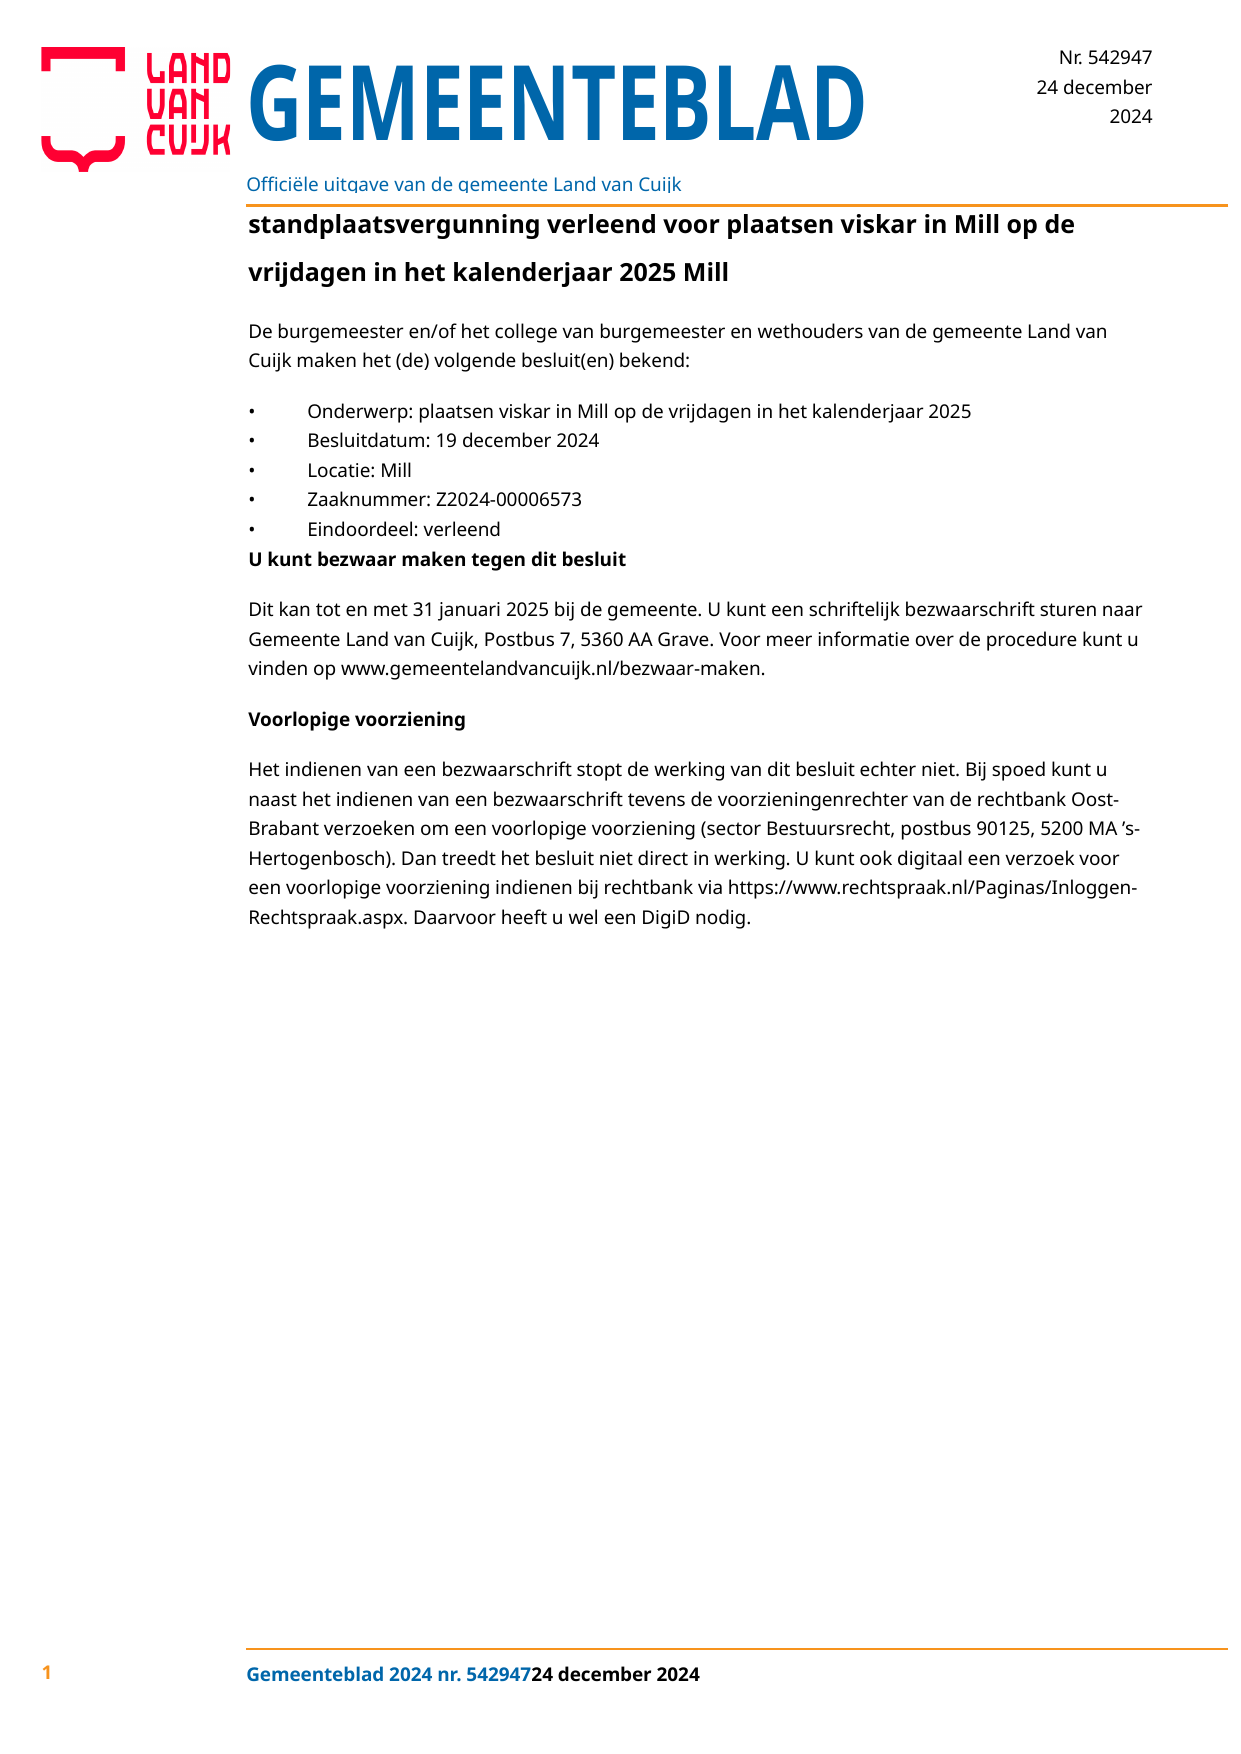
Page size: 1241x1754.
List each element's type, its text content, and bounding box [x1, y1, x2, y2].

text Voorlopige voorziening [248, 706, 1152, 732]
text standplaatsvergunning verleend voor plaatsen viskar in Mill op de vrijdagen in het kalenderjaar 2025 Mill [248, 207, 1152, 288]
list Eindoordeel: verleend [248, 516, 1152, 542]
picture [41, 47, 231, 172]
list Onderwerp: plaatsen viskar in Mill op de vrijdagen in het kalenderjaar 2025 [248, 398, 1152, 424]
list Zaaknummer: Z2024-00006573 [248, 487, 1152, 512]
text Het indienen van een bezwaarschrift stopt de werking van dit besluit echter niet. Bij spoed kunt u naast het indienen van een bezwaarschrift tevens de voorzieningenrechter van de rechtbank Oost-Brabant verzoeken om een voorlopige voorziening (sector Bestuursrecht, postbus 90125, 5200 MA ’s-Hertogenbosch). Dan treedt het besluit niet direct in werking. U kunt ook digitaal een verzoek voor een voorlopige voorziening indienen bij rechtbank via https://www.rechtspraak.nl/Paginas/Inloggen-Rechtspraak.aspx. Daarvoor heeft u wel een DigiD nodig. [248, 756, 1152, 930]
text Dit kan tot en met 31 januari 2025 bij de gemeente. U kunt een schriftelijk bezwaarschrift sturen naar Gemeente Land van Cuijk, Postbus 7, 5360 AA Grave. Voor meer informatie over de procedure kunt u vinden op www.gemeentelandvancuijk.nl/bezwaar-maken. [248, 596, 1152, 681]
list Locatie: Mill [248, 457, 1152, 483]
text De burgemeester en/of het college van burgemeester en wethouders van de gemeente Land van Cuijk maken het (de) volgende besluit(en) bekend: [248, 318, 1152, 373]
list Besluitdatum: 19 december 2024 [248, 427, 1152, 453]
text U kunt bezwaar maken tegen dit besluit [248, 546, 1152, 572]
